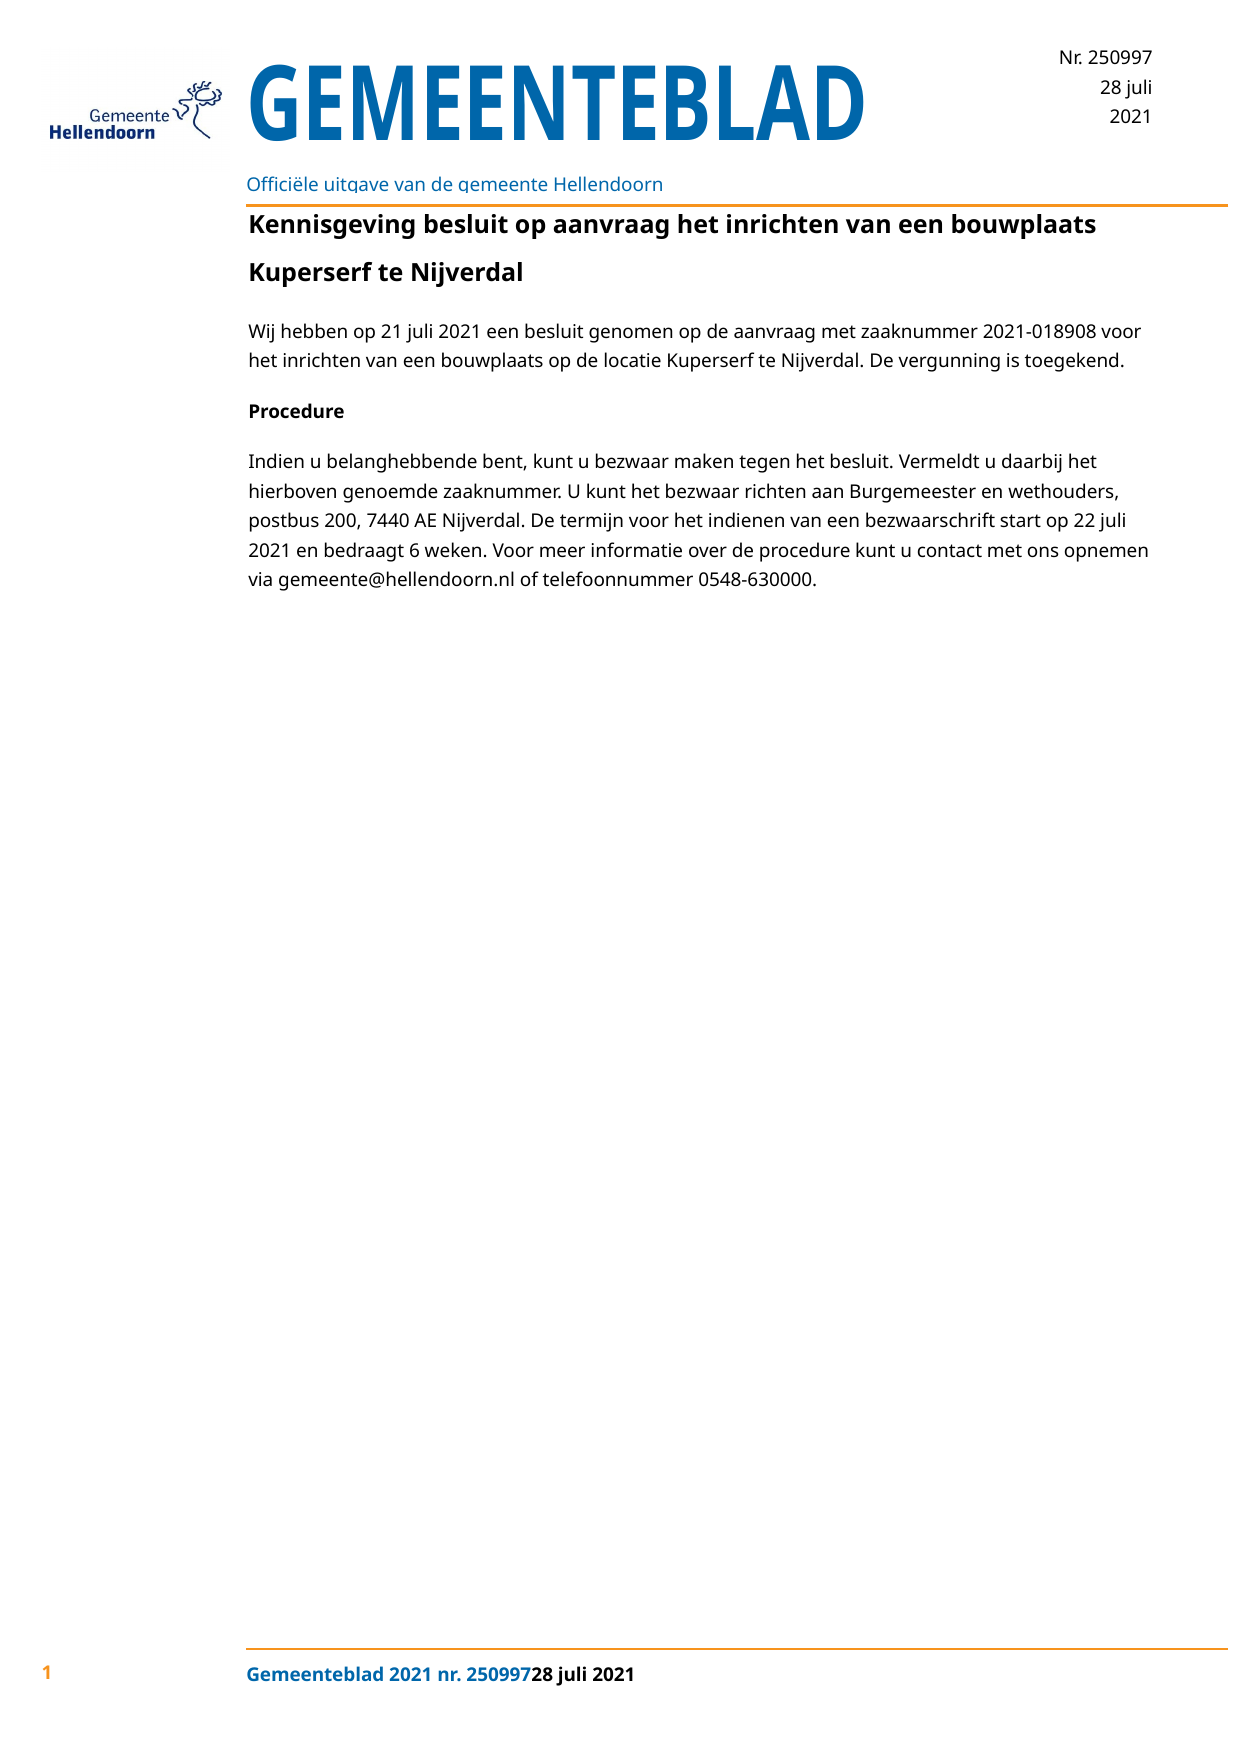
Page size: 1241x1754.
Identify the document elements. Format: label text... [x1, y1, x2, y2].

text Kennisgeving besluit op aanvraag het inrichten van een bouwplaats Kuperserf te Nijverdal [248, 207, 1152, 288]
text Procedure [248, 398, 1152, 424]
picture [41, 47, 231, 172]
text Wij hebben op 21 juli 2021 een besluit genomen op de aanvraag met zaaknummer 2021-018908 voor het inrichten van een bouwplaats op de locatie Kuperserf te Nijverdal. De vergunning is toegekend. [248, 318, 1152, 373]
text Indien u belanghebbende bent, kunt u bezwaar maken tegen het besluit. Vermeldt u daarbij het hierboven genoemde zaaknummer. U kunt het bezwaar richten aan Burgemeester en wethouders, postbus 200, 7440 AE Nijverdal. De termijn voor het indienen van een bezwaarschrift start op 22 juli 2021 en bedraagt 6 weken. Voor meer informatie over de procedure kunt u contact met ons opnemen via gemeente@hellendoorn.nl of telefoonnummer 0548-630000. [248, 448, 1152, 592]
